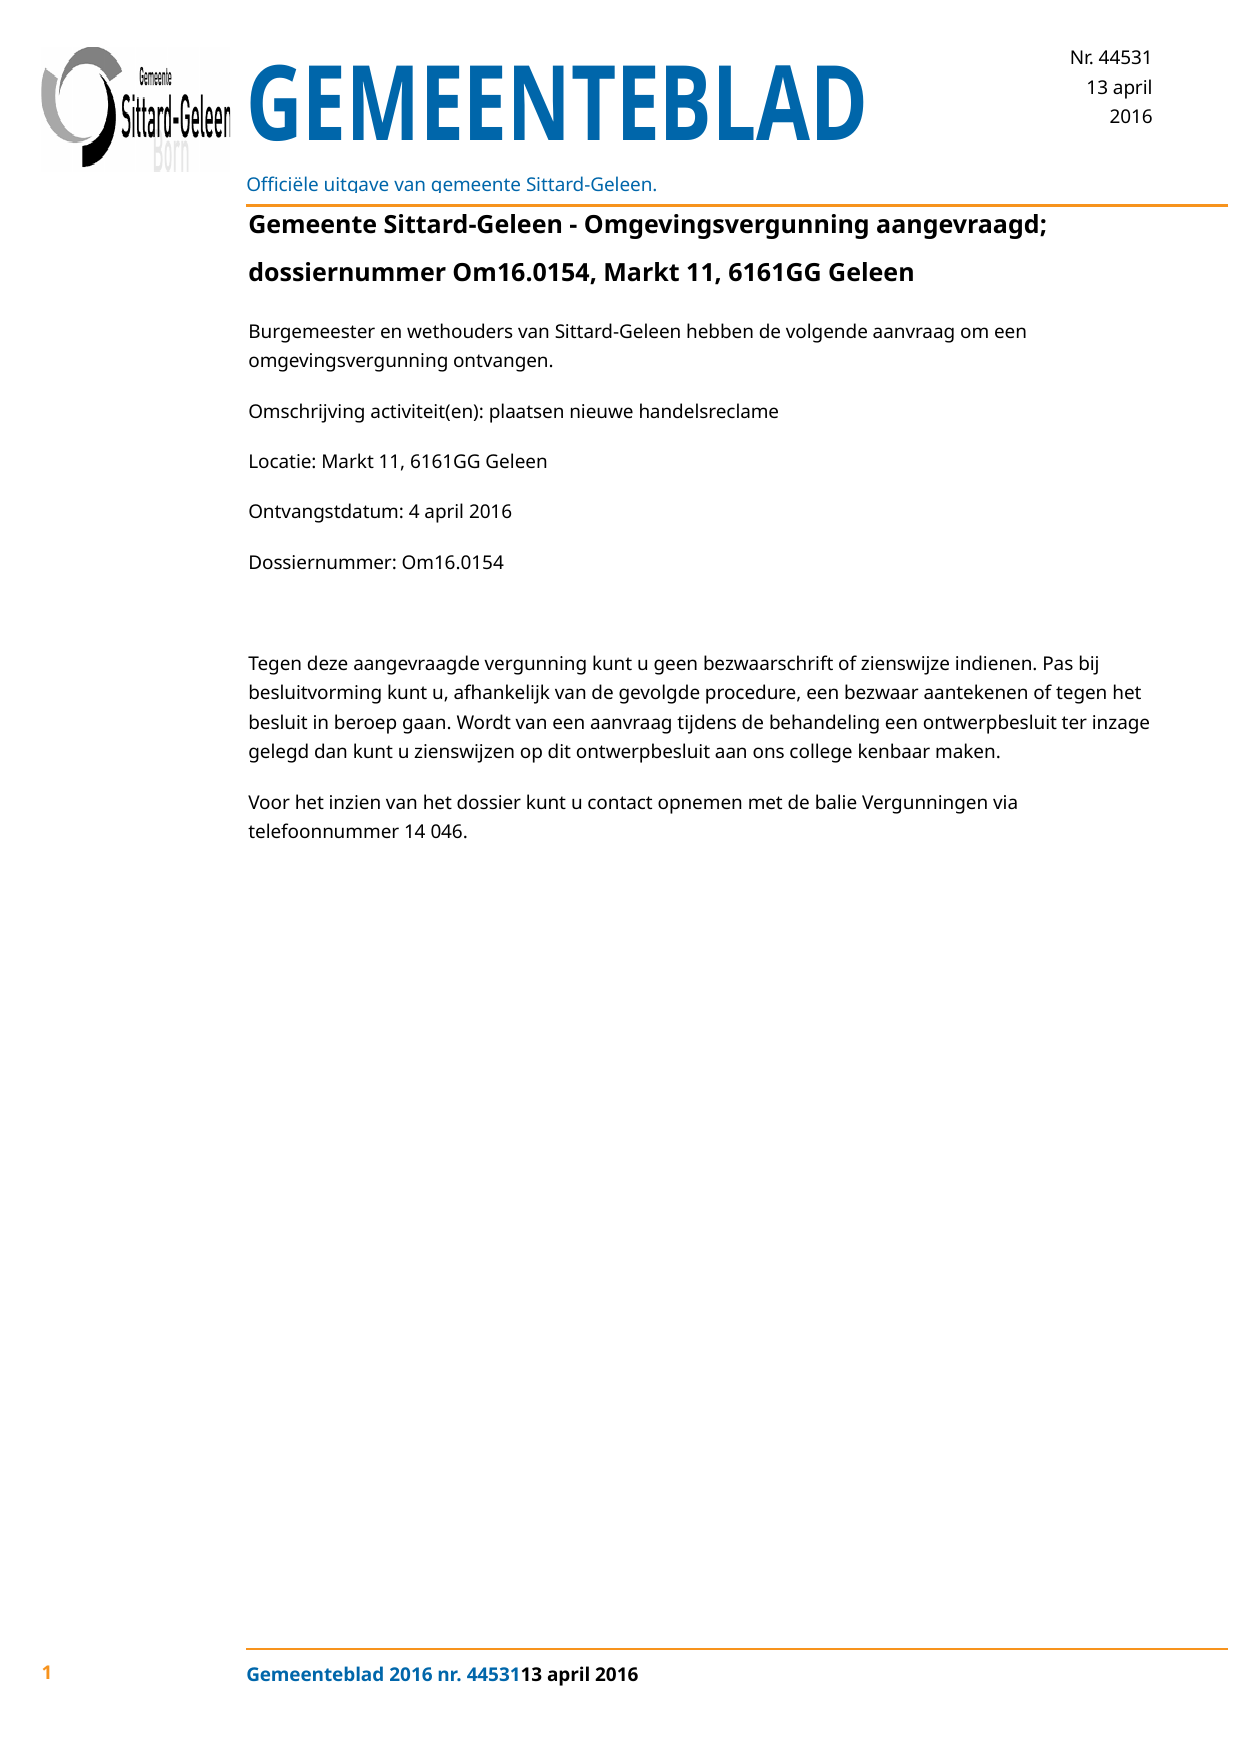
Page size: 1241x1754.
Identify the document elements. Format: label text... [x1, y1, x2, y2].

text Voor het inzien van het dossier kunt u contact opnemen met de balie Vergunningen via telefoonnummer 14 046. [248, 789, 1152, 844]
text Locatie: Markt 11, 6161GG Geleen [248, 448, 1152, 474]
text Burgemeester en wethouders van Sittard-Geleen hebben de volgende aanvraag om een omgevingsvergunning ontvangen. [248, 318, 1152, 373]
text Ontvangstdatum: 4 april 2016 [248, 499, 1152, 524]
picture [41, 47, 231, 172]
text Omschrijving activiteit(en): plaatsen nieuwe handelsreclame [248, 398, 1152, 424]
text Gemeente Sittard-Geleen - Omgevingsvergunning aangevraagd; dossiernummer Om16.0154, Markt 11, 6161GG Geleen [248, 207, 1152, 288]
text Dossiernummer: Om16.0154 [248, 549, 1152, 575]
text Tegen deze aangevraagde vergunning kunt u geen bezwaarschrift of zienswijze indienen. Pas bij besluitvorming kunt u, afhankelijk van de gevolgde procedure, een bezwaar aantekenen of tegen het besluit in beroep gaan. Wordt van een aanvraag tijdens de behandeling een ontwerpbesluit ter inzage gelegd dan kunt u zienswijzen op dit ontwerpbesluit aan ons college kenbaar maken. [248, 650, 1152, 764]
